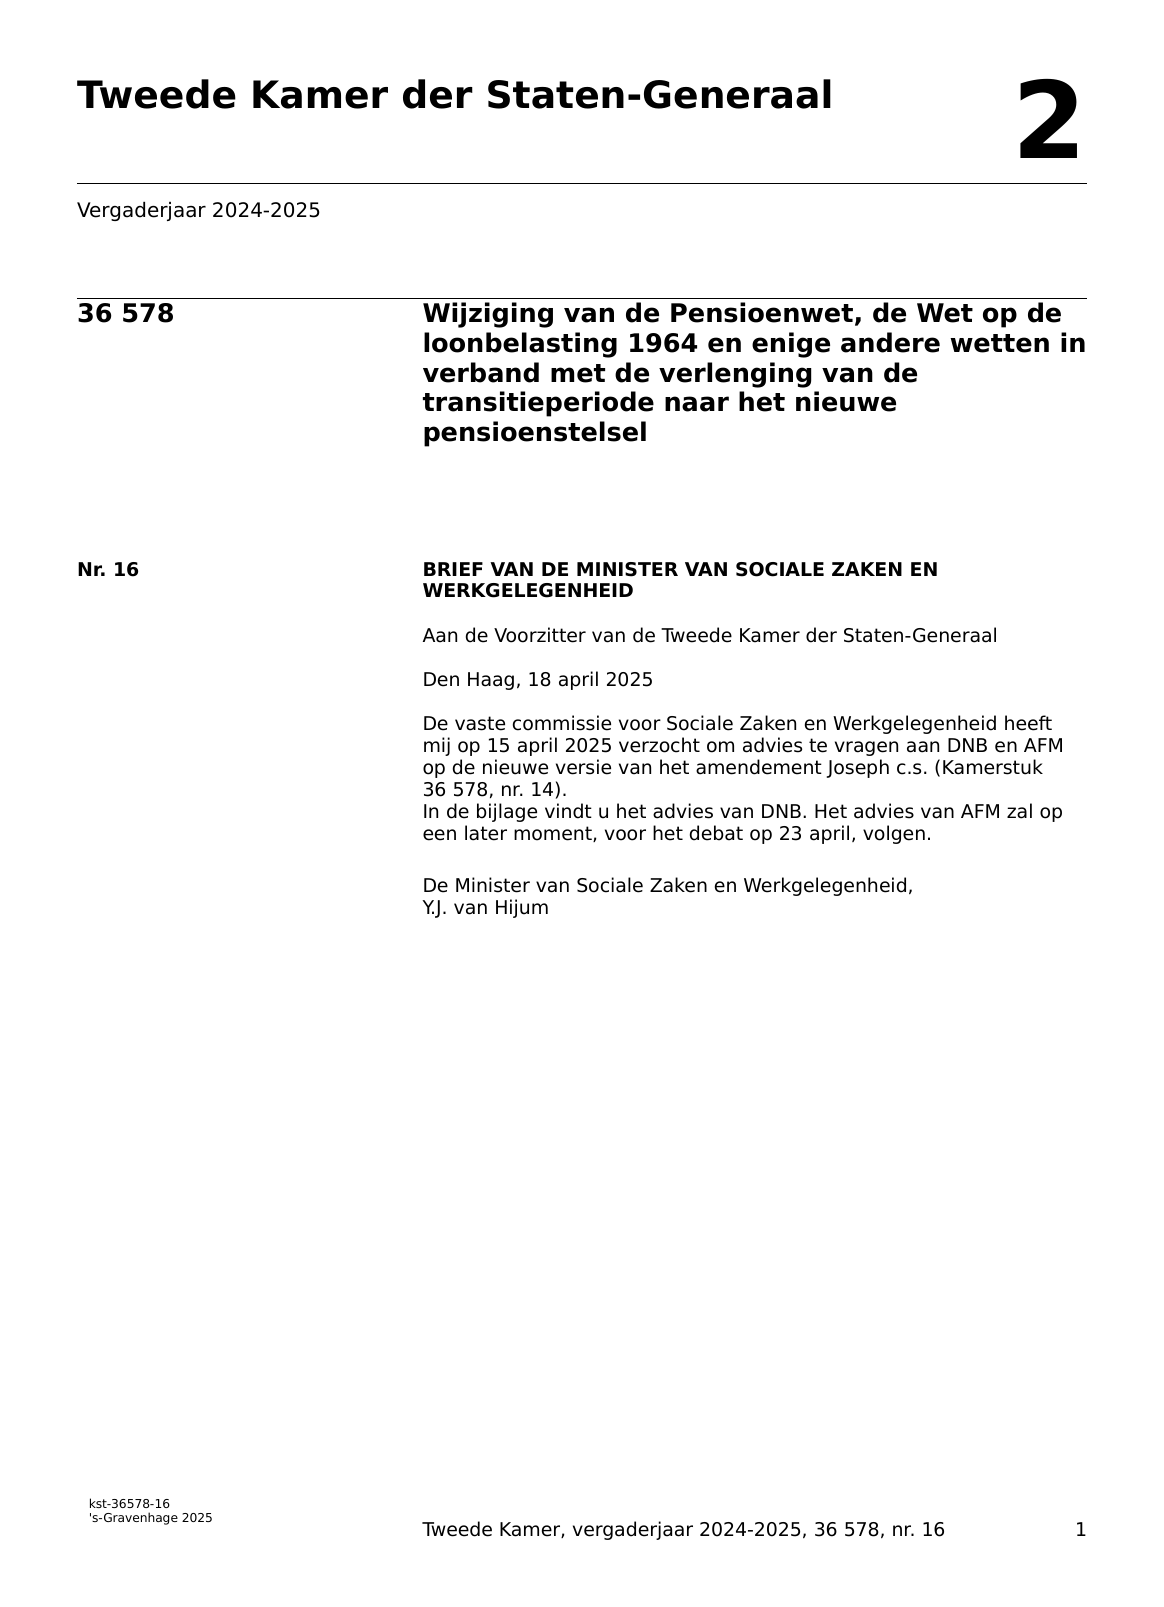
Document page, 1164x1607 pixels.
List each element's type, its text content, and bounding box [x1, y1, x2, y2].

text kst-36578-16 [88, 1497, 323, 1511]
subtitle 36 578 Wijziging van de Pensioenwet, de Wet op de loonbelasting 1964 en enige andere wetten in verband met de verlenging van de transitieperiode naar het nieuwe pensioenstelsel [77, 299, 1087, 447]
text Aan de Voorzitter van de Tweede Kamer der Staten-Generaal [422, 624, 1087, 647]
subtitle Nr. 16 BRIEF VAN DE MINISTER VAN SOCIALE ZAKEN EN WERKGELEGENHEID [77, 558, 1087, 602]
table_cell Vergaderjaar 2024-2025 [77, 184, 1087, 298]
text 's-Gravenhage 2025 [88, 1511, 323, 1525]
text In de bijlage vindt u het advies van DNB. Het advies van AFM zal op een later moment, voor het debat op 23 april, volgen. [422, 801, 1087, 845]
text Den Haag, 18 april 2025 [422, 669, 1087, 691]
text De vaste commissie voor Sociale Zaken en Werkgelegenheid heeft mij op 15 april 2025 verzocht om advies te vragen aan DNB en AFM op de nieuwe versie van het amendement Joseph c.s. (Kamerstuk 36 578, nr. 14). [422, 713, 1087, 801]
table_header Tweede Kamer der Staten-Generaal [77, 59, 886, 183]
table_header 2 [886, 59, 1087, 183]
text De Minister van Sociale Zaken en Werkgelegenheid, Y.J. van Hijum [422, 875, 1087, 919]
